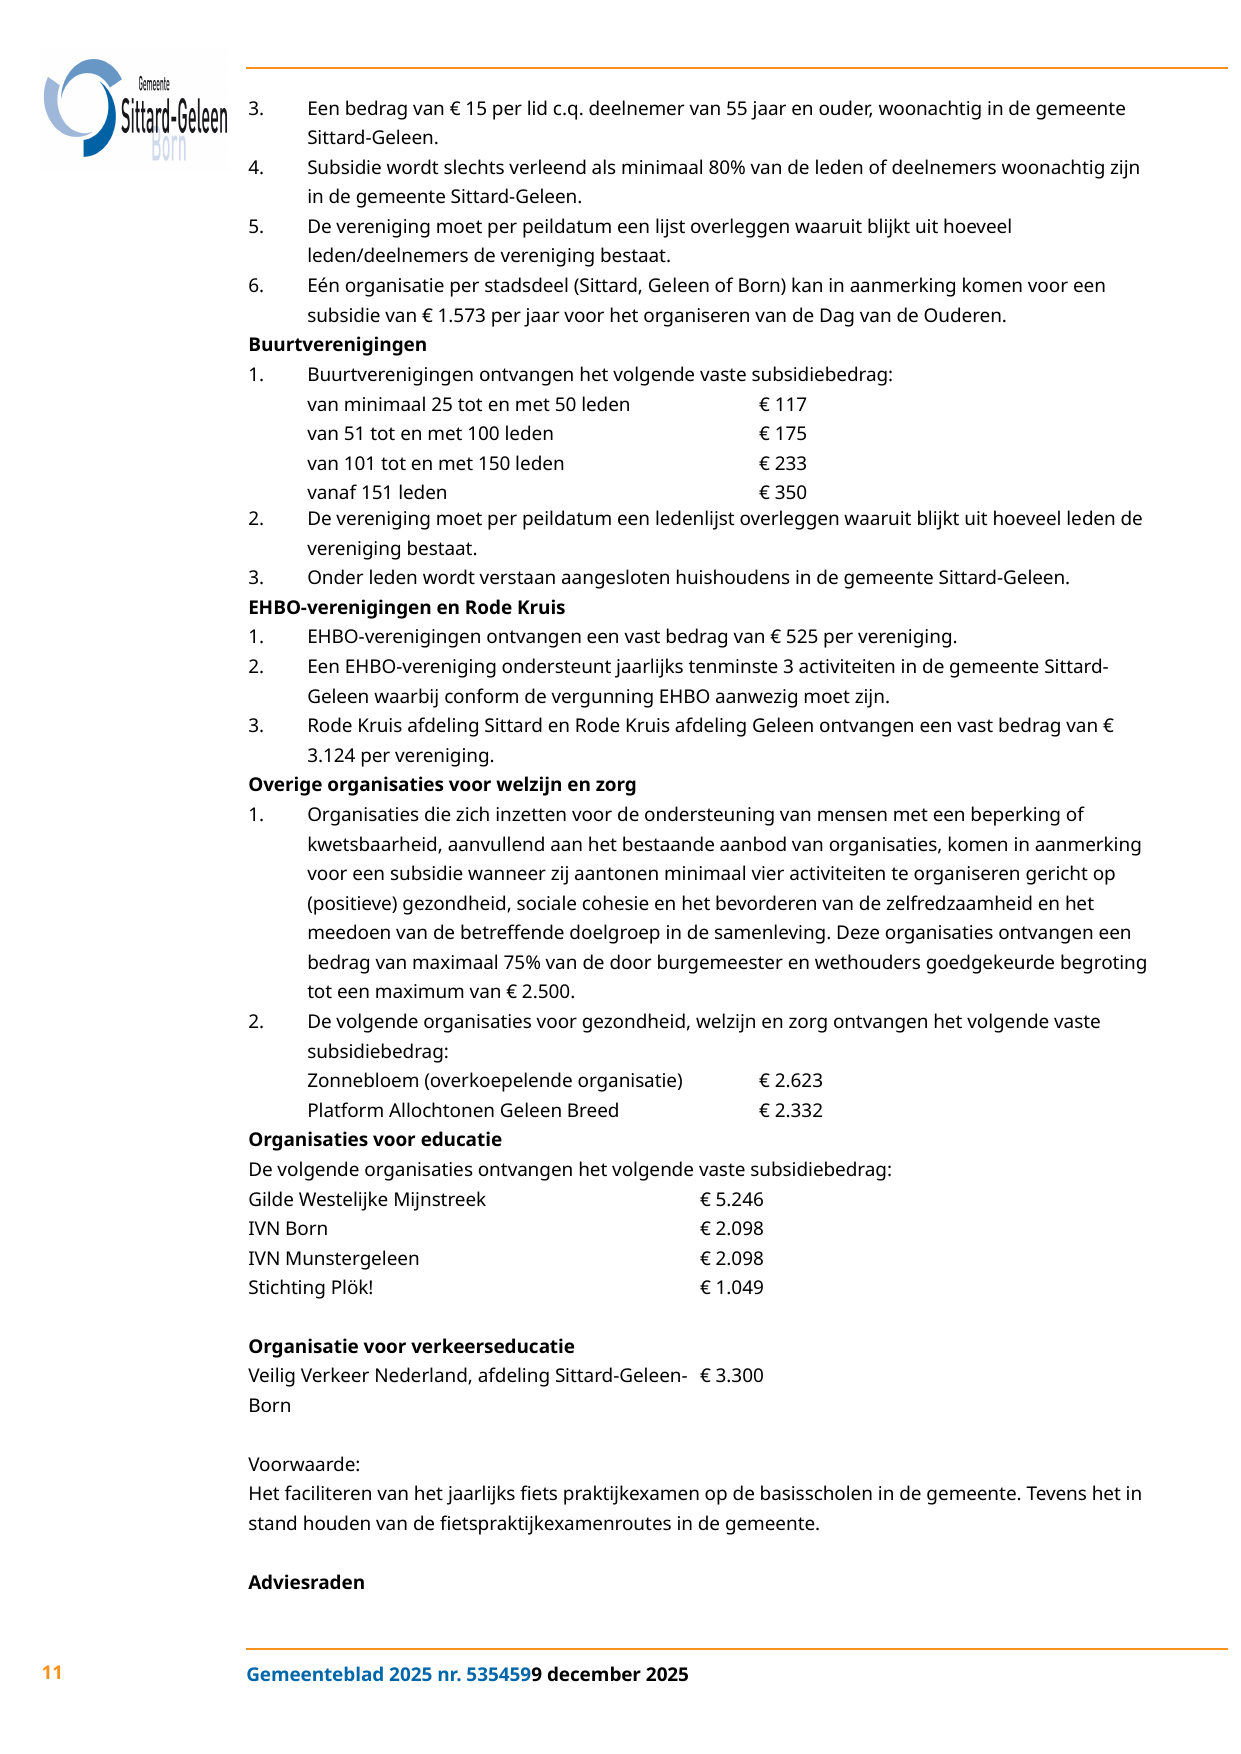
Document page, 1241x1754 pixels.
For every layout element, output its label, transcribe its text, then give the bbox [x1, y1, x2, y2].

text Overige organisaties voor welzijn en zorg [248, 772, 1152, 797]
text Adviesraden [248, 1569, 1152, 1595]
list EHBO-verenigingen ontvangen een vast bedrag van € 525 per vereniging. [248, 624, 1152, 649]
list Onder leden wordt verstaan aangesloten huishoudens in de gemeente Sittard-Geleen. [248, 564, 1152, 590]
list De volgende organisaties voor gezondheid, welzijn en zorg ontvangen het volgende vaste subsidiebedrag: [248, 1008, 1152, 1063]
list Rode Kruis afdeling Sittard en Rode Kruis afdeling Geleen ontvangen een vast bedrag van € 3.124 per vereniging. [248, 712, 1152, 768]
text Voorwaarde: [248, 1451, 1152, 1477]
table_header € 5.246 € 2.098 € 2.098 € 1.049 [700, 1186, 1152, 1300]
text EHBO-verenigingen en Rode Kruis [248, 594, 1152, 620]
table_header Veilig Verkeer Nederland, afdeling Sittard-Geleen-Born [248, 1363, 700, 1418]
list Eén organisatie per stadsdeel (Sittard, Geleen of Born) kan in aanmerking komen voor een subsidie van € 1.573 per jaar voor het organiseren van de Dag van de Ouderen. [248, 272, 1152, 328]
list Organisaties die zich inzetten voor de ondersteuning van mensen met een beperking of kwetsbaarheid, aanvullend aan het bestaande aanbod van organisaties, komen in aanmerking voor een subsidie wanneer zij aantonen minimaal vier activiteiten te organiseren gericht op (positieve) gezondheid, sociale cohesie en het bevorderen van de zelfredzaamheid en het meedoen van de betreffende doelgroep in de samenleving. Deze organisaties ontvangen een bedrag van maximaal 75% van de door burgemeester en wethouders goedgekeurde begroting tot een maximum van € 2.500. [248, 801, 1152, 1004]
list Subsidie wordt slechts verleend als minimaal 80% van de leden of deelnemers woonachtig zijn in de gemeente Sittard-Geleen. [248, 154, 1152, 209]
text Organisatie voor verkeerseducatie [248, 1333, 1152, 1359]
table_header € 3.300 [700, 1363, 1152, 1418]
list Een EHBO-vereniging ondersteunt jaarlijks tenminste 3 activiteiten in de gemeente Sittard-Geleen waarbij conform de vergunning EHBO aanwezig moet zijn. [248, 653, 1152, 708]
text Organisaties voor educatie [248, 1126, 1152, 1152]
list De vereniging moet per peildatum een ledenlijst overleggen waaruit blijkt uit hoeveel leden de vereniging bestaat. [248, 505, 1152, 561]
list Een bedrag van € 15 per lid c.q. deelnemer van 55 jaar en ouder, woonachtig in de gemeente Sittard-Geleen. [248, 95, 1152, 150]
table_header € 2.623 € 2.332 [759, 1068, 1211, 1123]
list Buurtverenigingen ontvangen het volgende vaste subsidiebedrag: [248, 361, 1152, 387]
table_header van minimaal 25 tot en met 50 leden van 51 tot en met 100 leden van 101 tot en met 150 leden vanaf 151 leden [307, 391, 759, 505]
table_header € 117 € 175 € 233 € 350 [759, 391, 1211, 505]
text De volgende organisaties ontvangen het volgende vaste subsidiebedrag: [248, 1156, 1152, 1182]
table_header Zonnebloem (overkoepelende organisatie) Platform Allochtonen Geleen Breed [307, 1068, 759, 1123]
text Het faciliteren van het jaarlijks fiets praktijkexamen op de basisscholen in de gemeente. Tevens het in stand houden van de fietspraktijkexamenroutes in de gemeente. [248, 1480, 1152, 1536]
table_header Gilde Westelijke Mijnstreek IVN Born IVN Munstergeleen Stichting Plök! [248, 1186, 700, 1300]
text Buurtverenigingen [248, 331, 1152, 357]
picture [41, 47, 231, 172]
list De vereniging moet per peildatum een lijst overleggen waaruit blijkt uit hoeveel leden/deelnemers de vereniging bestaat. [248, 213, 1152, 268]
